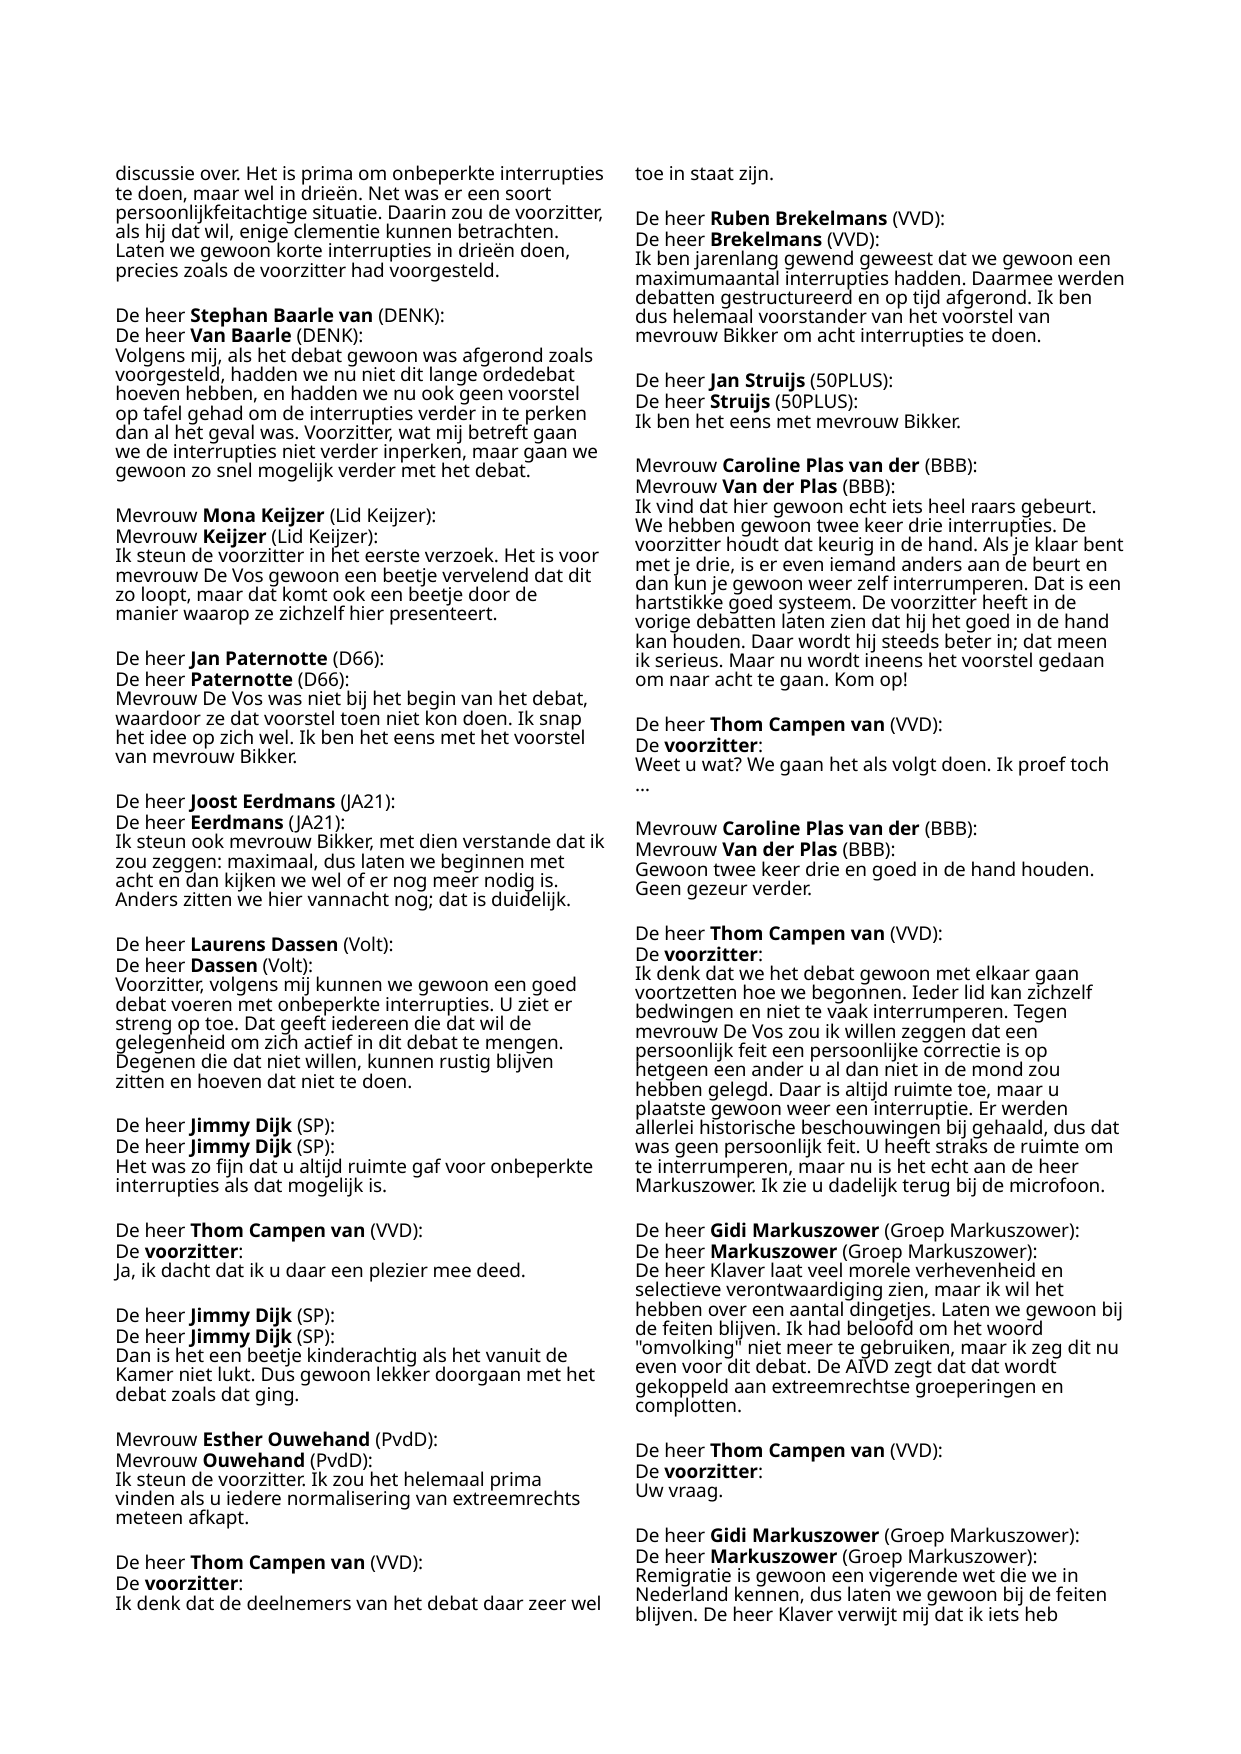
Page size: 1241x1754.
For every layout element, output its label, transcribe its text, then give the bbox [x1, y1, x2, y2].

text Ja, ik dacht dat ik u daar een plezier mee deed. [115, 1262, 605, 1281]
text Ik denk dat de deelnemers van het debat daar zeer wel [115, 1594, 605, 1614]
text Ik steun ook mevrouw Bikker, met dien verstande dat ik zou zeggen: maximaal, dus laten we beginnen met acht en dan kijken we wel of er nog meer nodig is. Anders zitten we hier vannacht nog; dat is duidelijk. [115, 833, 605, 910]
text De heer Thom Campen van (VVD): [635, 920, 1125, 946]
text De heer Jimmy Dijk (SP): [115, 1328, 605, 1347]
text De heer Jimmy Dijk (SP): [115, 1113, 605, 1138]
text Mevrouw Keijzer (Lid Keijzer): [115, 528, 605, 547]
text De heer Joost Eerdmans (JA21): [115, 788, 605, 814]
text Mevrouw Mona Keijzer (Lid Keijzer): [115, 502, 605, 528]
text De heer Thom Campen van (VVD): [635, 711, 1125, 737]
text Mevrouw Caroline Plas van der (BBB): [635, 453, 1125, 478]
text Ik steun de voorzitter in het eerste verzoek. Het is voor mevrouw De Vos gewoon een beetje vervelend dat dit zo loopt, maar dat komt ook een beetje door de manier waarop ze zichzelf hier presenteert. [115, 547, 605, 624]
text De heer Stephan Baarle van (DENK): [115, 302, 605, 327]
text discussie over. Het is prima om onbeperkte interrupties te doen, maar wel in drieën. Net was er een soort persoonlijkfeitachtige situatie. Daarin zou de voorzitter, als hij dat wil, enige clementie kunnen betrachten. Laten we gewoon korte interrupties in drieën doen, precies zoals de voorzitter had voorgesteld. [115, 165, 605, 281]
text De voorzitter: [635, 737, 1125, 756]
text Gewoon twee keer drie en goed in de hand houden. Geen gezeur verder. [635, 861, 1125, 899]
text De heer Thom Campen van (VVD): [115, 1217, 605, 1243]
text Mevrouw De Vos was niet bij het begin van het debat, waardoor ze dat voorstel toen niet kon doen. Ik snap het idee op zich wel. Ik ben het eens met het voorstel van mevrouw Bikker. [115, 690, 605, 767]
text De heer Eerdmans (JA21): [115, 814, 605, 833]
text De heer Markuszower (Groep Markuszower): [635, 1243, 1125, 1262]
text Het was zo fijn dat u altijd ruimte gaf voor onbeperkte interrupties als dat mogelijk is. [115, 1158, 605, 1196]
text De heer Jan Struijs (50PLUS): [635, 368, 1125, 393]
text Mevrouw Van der Plas (BBB): [635, 478, 1125, 498]
text De heer Brekelmans (VVD): [635, 231, 1125, 250]
text De heer Klaver laat veel morele verhevenheid en selectieve verontwaardiging zien, maar ik wil het hebben over een aantal dingetjes. Laten we gewoon bij de feiten blijven. Ik had beloofd om het woord "omvolking" niet meer te gebruiken, maar ik zeg dit nu even voor dit debat. De AIVD zegt dat dat wordt gekoppeld aan extreemrechtse groeperingen en complotten. [635, 1262, 1125, 1416]
text De voorzitter: [635, 1463, 1125, 1482]
text Volgens mij, als het debat gewoon was afgerond zoals voorgesteld, hadden we nu niet dit lange ordedebat hoeven hebben, en hadden we nu ook geen voorstel op tafel gehad om de interrupties verder in te perken dan al het geval was. Voorzitter, wat mij betreft gaan we de interrupties niet verder inperken, maar gaan we gewoon zo snel mogelijk verder met het debat. [115, 347, 605, 482]
text Remigratie is gewoon een vigerende wet die we in Nederland kennen, dus laten we gewoon bij de feiten blijven. De heer Klaver verwijt mij dat ik iets heb [635, 1567, 1125, 1625]
text Mevrouw Van der Plas (BBB): [635, 841, 1125, 861]
text De heer Struijs (50PLUS): [635, 393, 1125, 413]
text De heer Thom Campen van (VVD): [635, 1437, 1125, 1463]
text Ik ben het eens met mevrouw Bikker. [635, 413, 1125, 432]
text Uw vraag. [635, 1482, 1125, 1501]
text De heer Jan Paternotte (D66): [115, 645, 605, 671]
text toe in staat zijn. [635, 165, 1125, 184]
text Ik ben jarenlang gewend geweest dat we gewoon een maximumaantal interrupties hadden. Daarmee werden debatten gestructureerd en op tijd afgerond. Ik ben dus helemaal voorstander van het voorstel van mevrouw Bikker om acht interrupties te doen. [635, 250, 1125, 347]
text Mevrouw Esther Ouwehand (PvdD): [115, 1426, 605, 1452]
text De voorzitter: [635, 946, 1125, 965]
text Ik denk dat we het debat gewoon met elkaar gaan voortzetten hoe we begonnen. Ieder lid kan zichzelf bedwingen en niet te vaak interrumperen. Tegen mevrouw De Vos zou ik willen zeggen dat een persoonlijk feit een persoonlijke correctie is op hetgeen een ander u al dan niet in de mond zou hebben gelegd. Daar is altijd ruimte toe, maar u plaatste gewoon weer een interruptie. Er werden allerlei historische beschouwingen bij gehaald, dus dat was geen persoonlijk feit. U heeft straks de ruimte om te interrumperen, maar nu is het echt aan de heer Markuszower. Ik zie u dadelijk terug bij de microfoon. [635, 965, 1125, 1196]
text De heer Jimmy Dijk (SP): [115, 1302, 605, 1328]
text De heer Gidi Markuszower (Groep Markuszower): [635, 1522, 1125, 1548]
text Weet u wat? We gaan het als volgt doen. Ik proef toch … [635, 756, 1125, 795]
text De heer Ruben Brekelmans (VVD): [635, 205, 1125, 231]
text De heer Paternotte (D66): [115, 671, 605, 690]
text De heer Laurens Dassen (Volt): [115, 931, 605, 957]
text De heer Markuszower (Groep Markuszower): [635, 1548, 1125, 1567]
text Ik steun de voorzitter. Ik zou het helemaal prima vinden als u iedere normalisering van extreemrechts meteen afkapt. [115, 1471, 605, 1529]
text De voorzitter: [115, 1243, 605, 1262]
text Mevrouw Ouwehand (PvdD): [115, 1452, 605, 1471]
text De heer Dassen (Volt): [115, 957, 605, 976]
text Dan is het een beetje kinderachtig als het vanuit de Kamer niet lukt. Dus gewoon lekker doorgaan met het debat zoals dat ging. [115, 1347, 605, 1405]
text De heer Van Baarle (DENK): [115, 327, 605, 347]
text Mevrouw Caroline Plas van der (BBB): [635, 816, 1125, 841]
text Voorzitter, volgens mij kunnen we gewoon een goed debat voeren met onbeperkte interrupties. U ziet er streng op toe. Dat geeft iedereen die dat wil de gelegenheid om zich actief in dit debat te mengen. Degenen die dat niet willen, kunnen rustig blijven zitten en hoeven dat niet te doen. [115, 976, 605, 1092]
text De heer Jimmy Dijk (SP): [115, 1138, 605, 1158]
text De voorzitter: [115, 1575, 605, 1594]
text De heer Gidi Markuszower (Groep Markuszower): [635, 1217, 1125, 1243]
text De heer Thom Campen van (VVD): [115, 1549, 605, 1575]
text Ik vind dat hier gewoon echt iets heel raars gebeurt. We hebben gewoon twee keer drie interrupties. De voorzitter houdt dat keurig in de hand. Als je klaar bent met je drie, is er even iemand anders aan de beurt en dan kun je gewoon weer zelf interrumperen. Dat is een hartstikke goed systeem. De voorzitter heeft in de vorige debatten laten zien dat hij het goed in de hand kan houden. Daar wordt hij steeds beter in; dat meen ik serieus. Maar nu wordt ineens het voorstel gedaan om naar acht te gaan. Kom op! [635, 498, 1125, 690]
